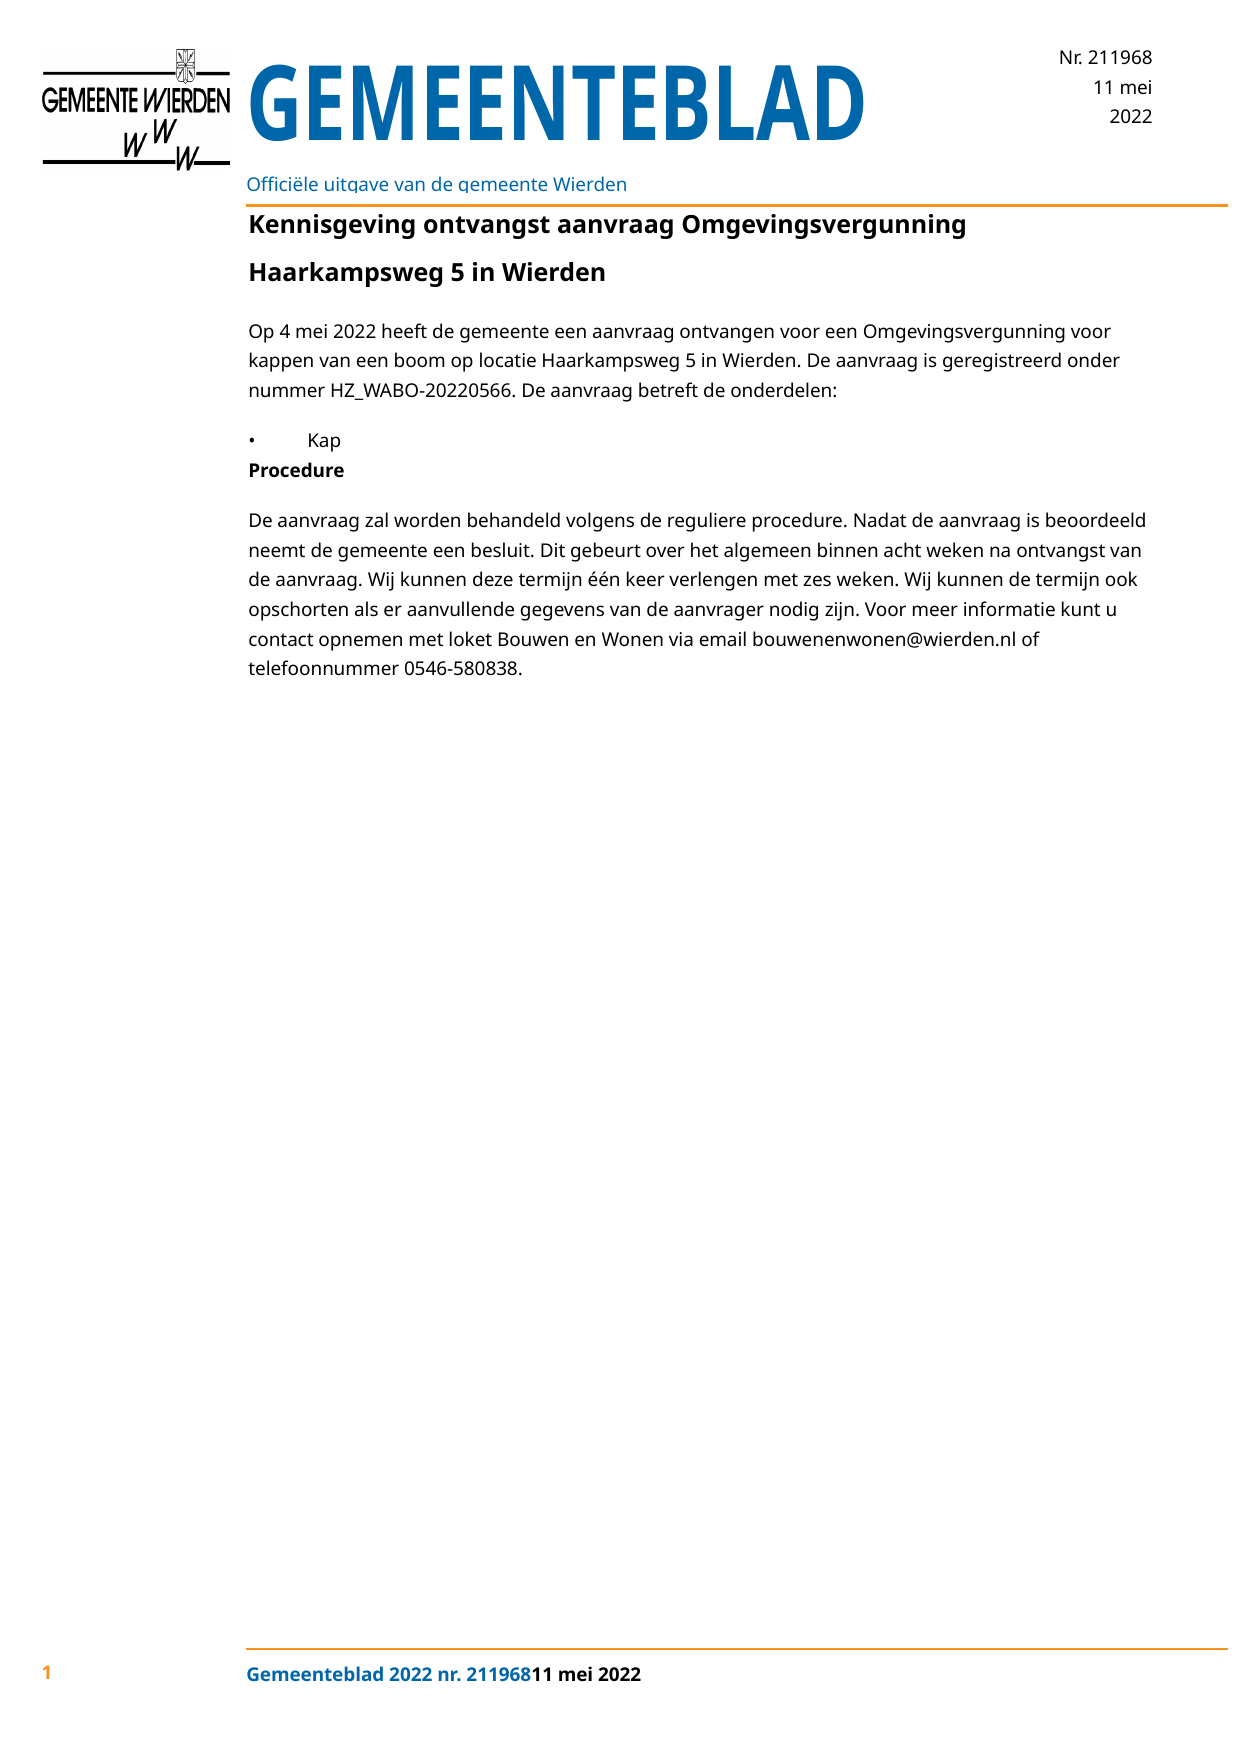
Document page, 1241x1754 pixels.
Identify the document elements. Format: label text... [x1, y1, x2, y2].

list Kap [248, 427, 1152, 453]
text Op 4 mei 2022 heeft de gemeente een aanvraag ontvangen voor een Omgevingsvergunning voor kappen van een boom op locatie Haarkampsweg 5 in Wierden. De aanvraag is geregistreerd onder nummer HZ_WABO-20220566. De aanvraag betreft de onderdelen: [248, 318, 1152, 403]
text Procedure [248, 457, 1152, 483]
text Kennisgeving ontvangst aanvraag Omgevingsvergunning Haarkampsweg 5 in Wierden [248, 207, 1152, 288]
text De aanvraag zal worden behandeld volgens de reguliere procedure. Nadat de aanvraag is beoordeeld neemt de gemeente een besluit. Dit gebeurt over het algemeen binnen acht weken na ontvangst van de aanvraag. Wij kunnen deze termijn één keer verlengen met zes weken. Wij kunnen de termijn ook opschorten als er aanvullende gegevens van de aanvrager nodig zijn. Voor meer informatie kunt u contact opnemen met loket Bouwen en Wonen via email bouwenenwonen@wierden.nl of telefoonnummer 0546-580838. [248, 507, 1152, 681]
picture [41, 47, 231, 172]
